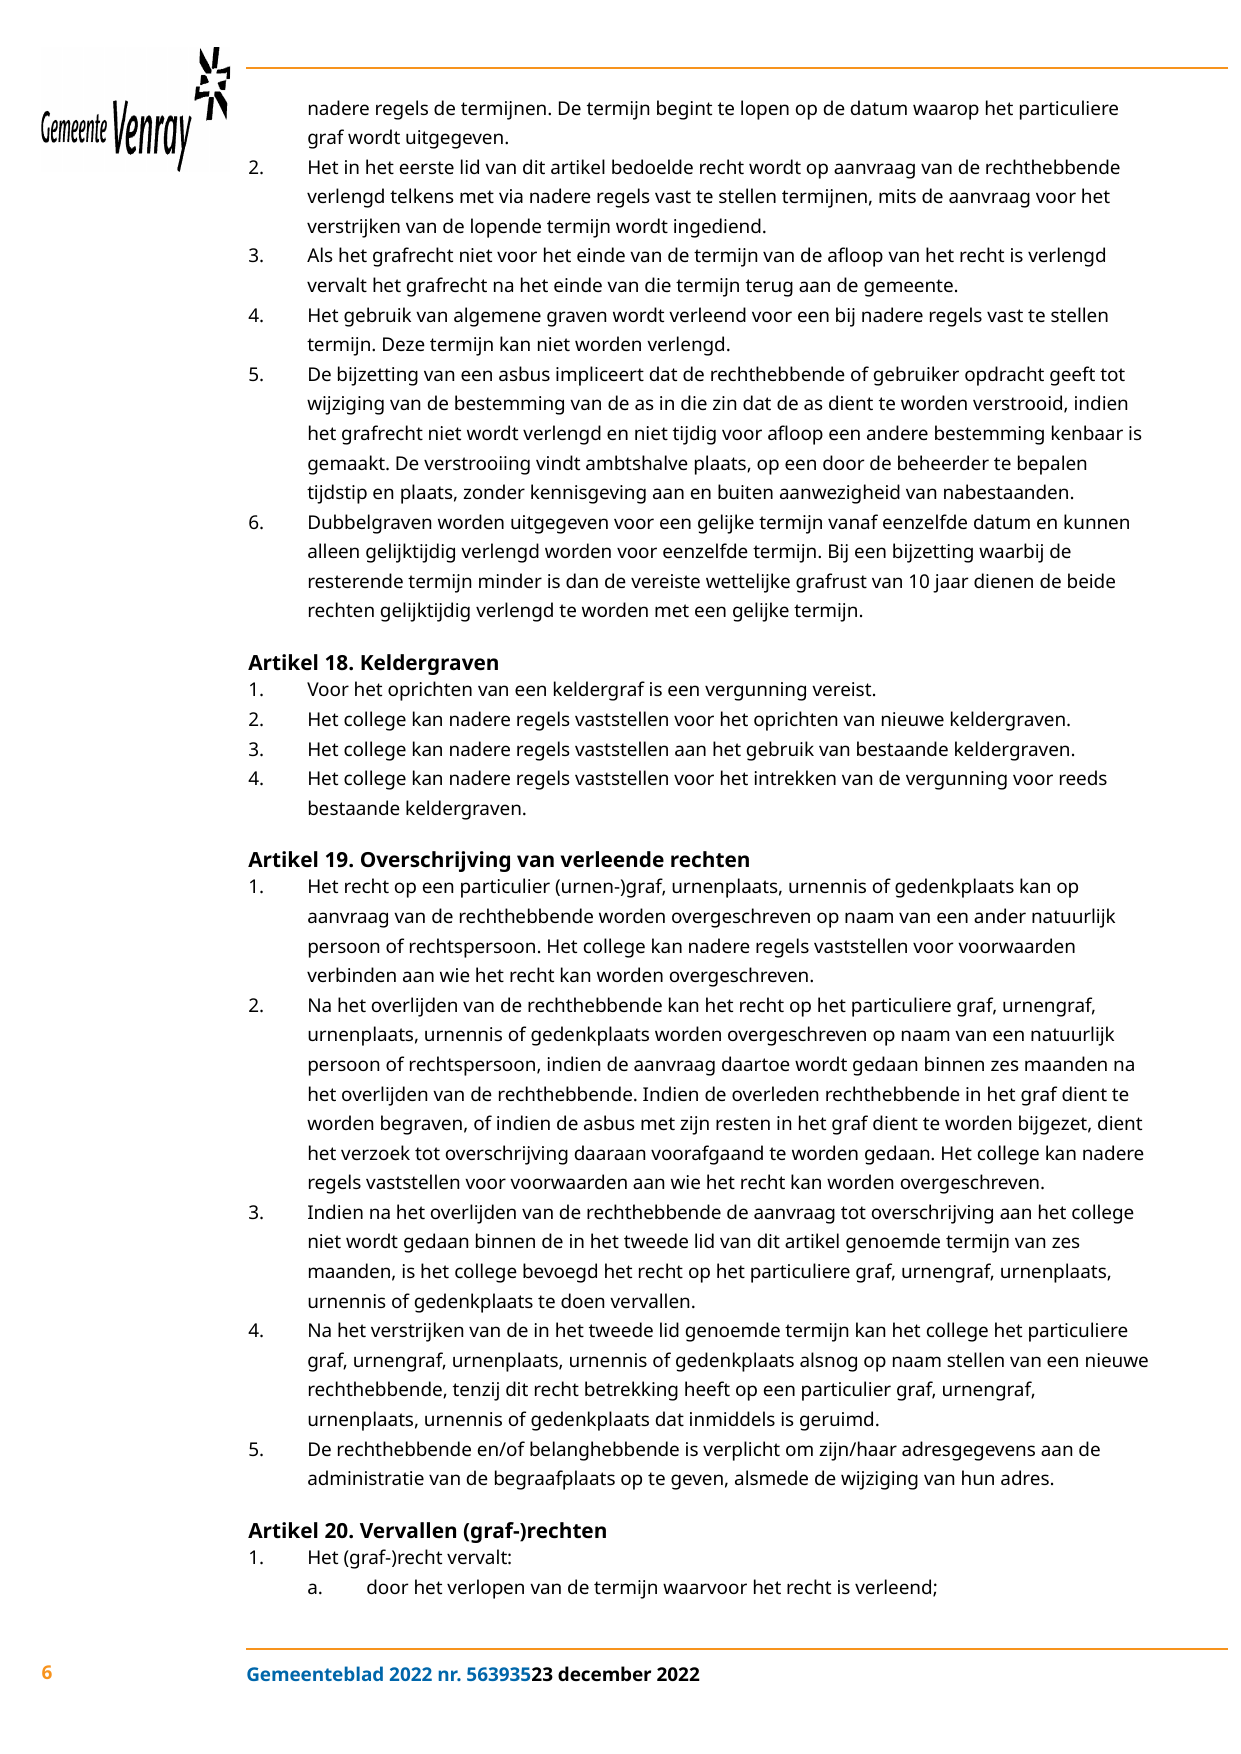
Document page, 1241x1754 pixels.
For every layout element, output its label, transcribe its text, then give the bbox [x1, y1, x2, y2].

list Dubbelgraven worden uitgegeven voor een gelijke termijn vanaf eenzelfde datum en kunnen alleen gelijktijdig verlengd worden voor eenzelfde termijn. Bij een bijzetting waarbij de resterende termijn minder is dan de vereiste wettelijke grafrust van 10 jaar dienen de beide rechten gelijktijdig verlengd te worden met een gelijke termijn. [248, 509, 1152, 623]
text Artikel 20. Vervallen (graf-)rechten [248, 1516, 1152, 1544]
list door het verlopen van de termijn waarvoor het recht is verleend; [307, 1574, 1152, 1599]
list Het in het eerste lid van dit artikel bedoelde recht wordt op aanvraag van de rechthebbende verlengd telkens met via nadere regels vast te stellen termijnen, mits de aanvraag voor het verstrijken van de lopende termijn wordt ingediend. [248, 154, 1152, 239]
list Het college kan nadere regels vaststellen aan het gebruik van bestaande keldergraven. [248, 736, 1152, 761]
list Na het verstrijken van de in het tweede lid genoemde termijn kan het college het particuliere graf, urnengraf, urnenplaats, urnennis of gedenkplaats alsnog op naam stellen van een nieuwe rechthebbende, tenzij dit recht betrekking heeft op een particulier graf, urnengraf, urnenplaats, urnennis of gedenkplaats dat inmiddels is geruimd. [248, 1317, 1152, 1432]
list Het college kan nadere regels vaststellen voor het intrekken van de vergunning voor reeds bestaande keldergraven. [248, 765, 1152, 821]
list nadere regels de termijnen. De termijn begint te lopen op de datum waarop het particuliere graf wordt uitgegeven. [248, 95, 1152, 150]
list Na het overlijden van de rechthebbende kan het recht op het particuliere graf, urnengraf, urnenplaats, urnennis of gedenkplaats worden overgeschreven op naam van een natuurlijk persoon of rechtspersoon, indien de aanvraag daartoe wordt gedaan binnen zes maanden na het overlijden van de rechthebbende. Indien de overleden rechthebbende in het graf dient te worden begraven, of indien de asbus met zijn resten in het graf dient te worden bijgezet, dient het verzoek tot overschrijving daaraan voorafgaand te worden gedaan. Het college kan nadere regels vaststellen voor voorwaarden aan wie het recht kan worden overgeschreven. [248, 992, 1152, 1195]
list Het recht op een particulier (urnen-)graf, urnenplaats, urnennis of gedenkplaats kan op aanvraag van de rechthebbende worden overgeschreven op naam van een ander natuurlijk persoon of rechtspersoon. Het college kan nadere regels vaststellen voor voorwaarden verbinden aan wie het recht kan worden overgeschreven. [248, 874, 1152, 988]
list De rechthebbende en/of belanghebbende is verplicht om zijn/haar adresgegevens aan de administratie van de begraafplaats op te geven, alsmede de wijziging van hun adres. [248, 1436, 1152, 1491]
list Het college kan nadere regels vaststellen voor het oprichten van nieuwe keldergraven. [248, 706, 1152, 732]
picture [41, 47, 231, 172]
list De bijzetting van een asbus impliceert dat de rechthebbende of gebruiker opdracht geeft tot wijziging van de bestemming van de as in die zin dat de as dient te worden verstrooid, indien het grafrecht niet wordt verlengd en niet tijdig voor afloop een andere bestemming kenbaar is gemaakt. De verstrooiing vindt ambtshalve plaats, op een door de beheerder te bepalen tijdstip en plaats, zonder kennisgeving aan en buiten aanwezigheid van nabestaanden. [248, 361, 1152, 505]
list Het (graf-)recht vervalt: [248, 1544, 1152, 1570]
list Als het grafrecht niet voor het einde van de termijn van de afloop van het recht is verlengd vervalt het grafrecht na het einde van die termijn terug aan de gemeente. [248, 243, 1152, 298]
list Indien na het overlijden van de rechthebbende de aanvraag tot overschrijving aan het college niet wordt gedaan binnen de in het tweede lid van dit artikel genoemde termijn van zes maanden, is het college bevoegd het recht op het particuliere graf, urnengraf, urnenplaats, urnennis of gedenkplaats te doen vervallen. [248, 1199, 1152, 1314]
text Artikel 18. Keldergraven [248, 648, 1152, 677]
list Voor het oprichten van een keldergraf is een vergunning vereist. [248, 677, 1152, 702]
list Het gebruik van algemene graven wordt verleend voor een bij nadere regels vast te stellen termijn. Deze termijn kan niet worden verlengd. [248, 302, 1152, 357]
text Artikel 19. Overschrijving van verleende rechten [248, 845, 1152, 874]
